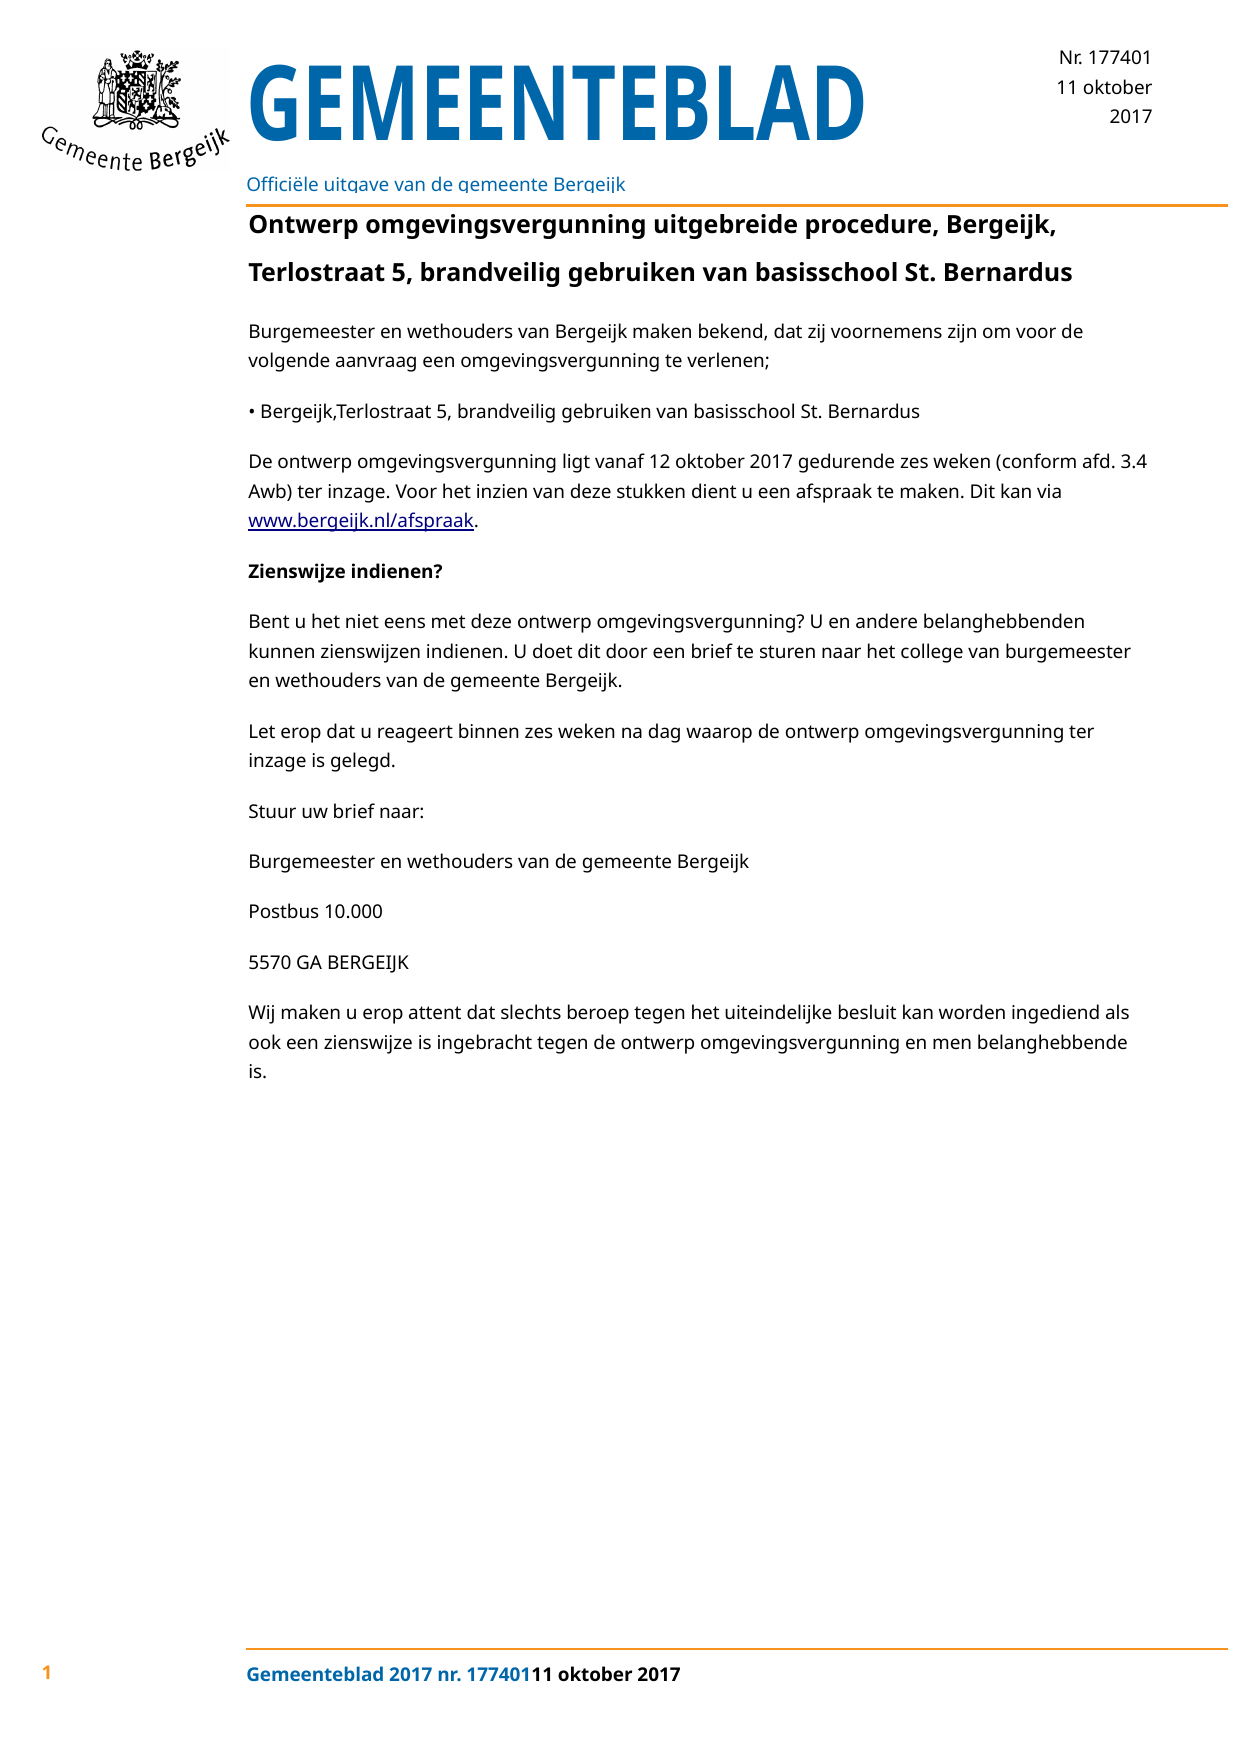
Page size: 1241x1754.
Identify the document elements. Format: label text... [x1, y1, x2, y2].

text Wij maken u erop attent dat slechts beroep tegen het uiteindelijke besluit kan worden ingediend als ook een zienswijze is ingebracht tegen de ontwerp omgevingsvergunning en men belanghebbende is. [248, 999, 1152, 1084]
text Burgemeester en wethouders van Bergeijk maken bekend, dat zij voornemens zijn om voor de volgende aanvraag een omgevingsvergunning te verlenen; [248, 318, 1152, 373]
picture [41, 47, 231, 172]
text • Bergeijk,Terlostraat 5, brandveilig gebruiken van basisschool St. Bernardus [248, 398, 1152, 424]
text Bent u het niet eens met deze ontwerp omgevingsvergunning? U en andere belanghebbenden kunnen zienswijzen indienen. U doet dit door een brief te sturen naar het college van burgemeester en wethouders van de gemeente Bergeijk. [248, 608, 1152, 693]
text De ontwerp omgevingsvergunning ligt vanaf 12 oktober 2017 gedurende zes weken (conform afd. 3.4 Awb) ter inzage. Voor het inzien van deze stukken dient u een afspraak te maken. Dit kan via www.bergeijk.nl/afspraak. [248, 448, 1152, 533]
text Ontwerp omgevingsvergunning uitgebreide procedure, Bergeijk, Terlostraat 5, brandveilig gebruiken van basisschool St. Bernardus [248, 207, 1152, 288]
text Burgemeester en wethouders van de gemeente Bergeijk [248, 848, 1152, 874]
text 5570 GA BERGEIJK [248, 949, 1152, 975]
text Zienswijze indienen? [248, 558, 1152, 584]
text Stuur uw brief naar: [248, 798, 1152, 824]
text Let erop dat u reageert binnen zes weken na dag waarop de ontwerp omgevingsvergunning ter inzage is gelegd. [248, 718, 1152, 773]
text Postbus 10.000 [248, 899, 1152, 924]
